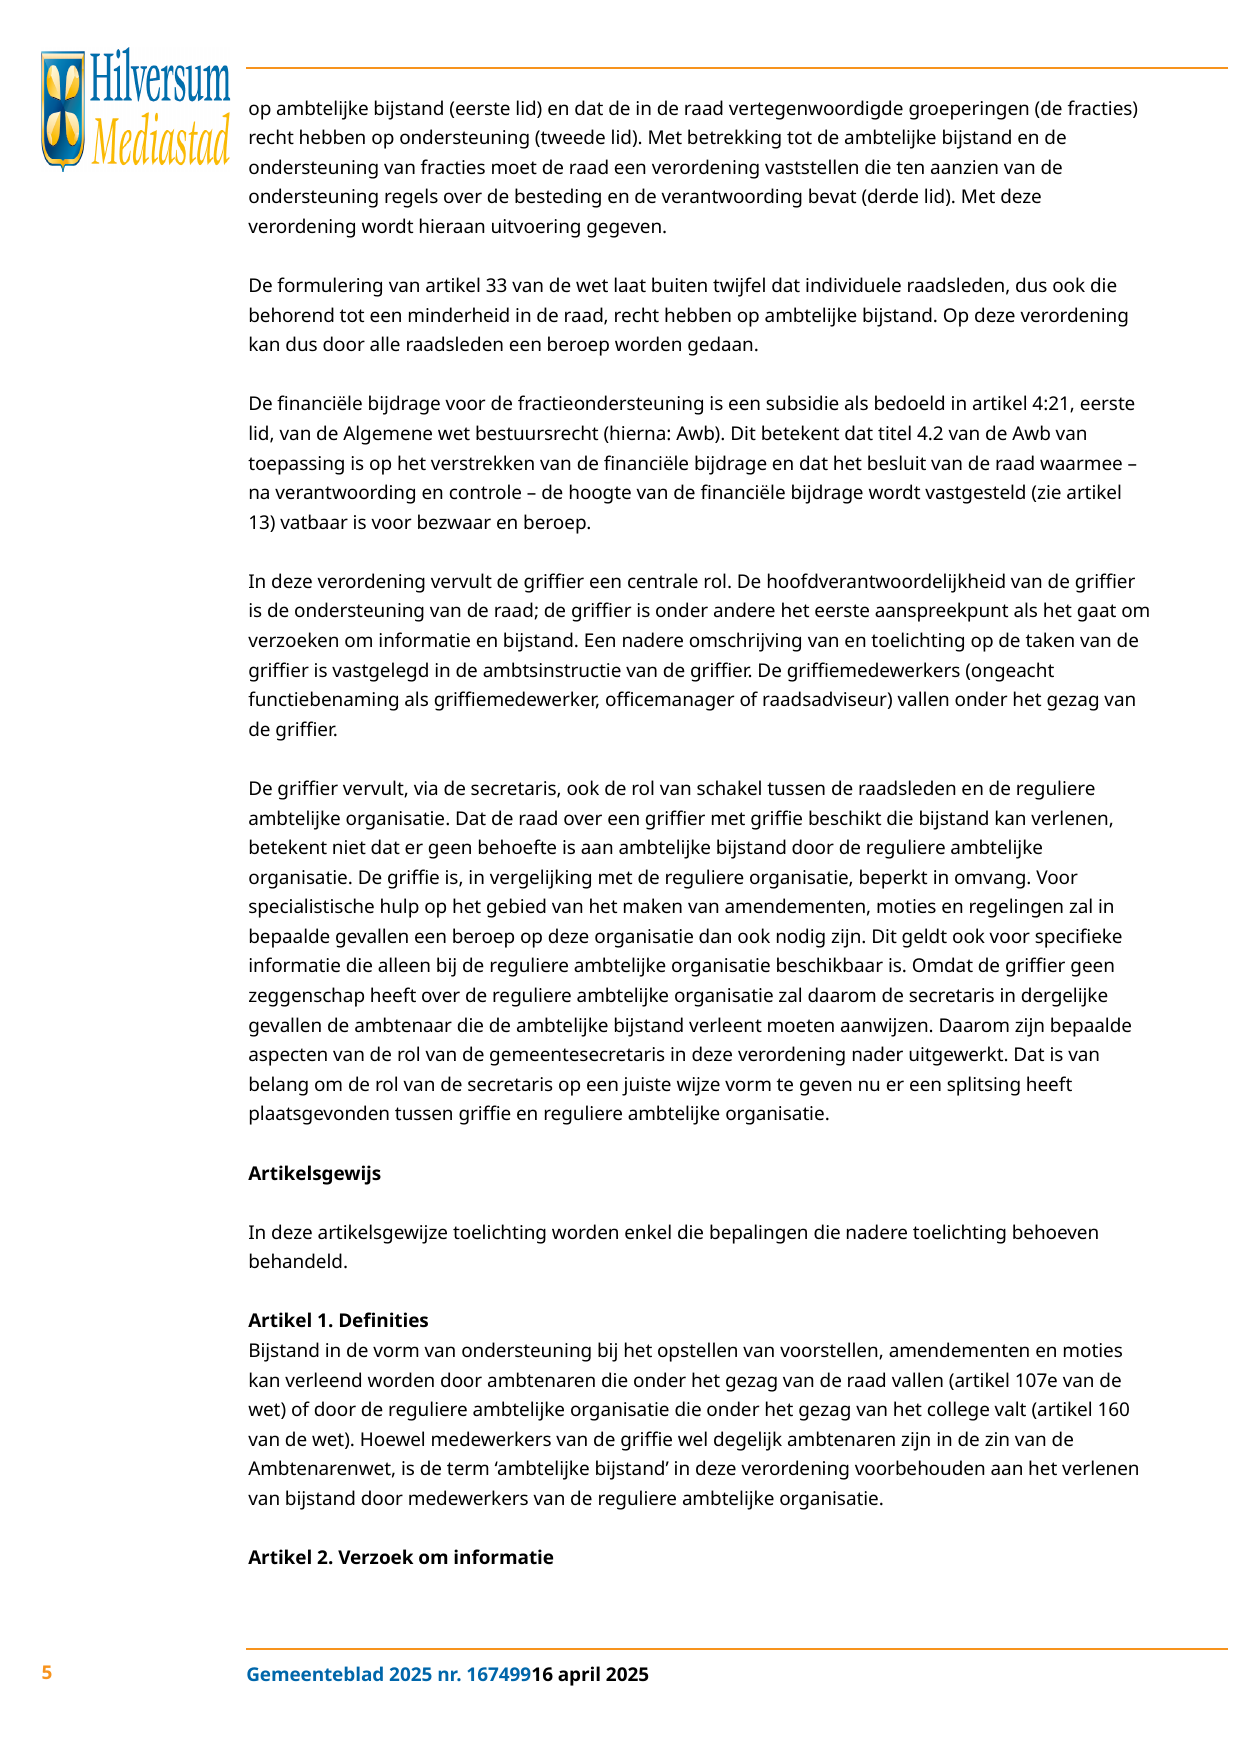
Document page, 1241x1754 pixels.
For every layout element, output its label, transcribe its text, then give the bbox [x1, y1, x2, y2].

text Artikelsgewijs [248, 1160, 1152, 1186]
text op ambtelijke bijstand (eerste lid) en dat de in de raad vertegenwoordigde groeperingen (de fracties) recht hebben op ondersteuning (tweede lid). Met betrekking tot de ambtelijke bijstand en de ondersteuning van fracties moet de raad een verordening vaststellen die ten aanzien van de ondersteuning regels over de besteding en de verantwoording bevat (derde lid). Met deze verordening wordt hieraan uitvoering gegeven. [248, 95, 1152, 239]
text In deze artikelsgewijze toelichting worden enkel die bepalingen die nadere toelichting behoeven behandeld. [248, 1219, 1152, 1274]
text Bijstand in de vorm van ondersteuning bij het opstellen van voorstellen, amendementen en moties kan verleend worden door ambtenaren die onder het gezag van de raad vallen (artikel 107e van de wet) of door de reguliere ambtelijke organisatie die onder het gezag van het college valt (artikel 160 van de wet). Hoewel medewerkers van de griffie wel degelijk ambtenaren zijn in de zin van de Ambtenarenwet, is de term ‘ambtelijke bijstand’ in deze verordening voorbehouden aan het verlenen van bijstand door medewerkers van de reguliere ambtelijke organisatie. [248, 1337, 1152, 1511]
text In deze verordening vervult de griffier een centrale rol. De hoofdverantwoordelijkheid van de griffier is de ondersteuning van de raad; de griffier is onder andere het eerste aanspreekpunt als het gaat om verzoeken om informatie en bijstand. Een nadere omschrijving van en toelichting op de taken van de griffier is vastgelegd in de ambtsinstructie van de griffier. De griffiemedewerkers (ongeacht functiebenaming als griffiemedewerker, officemanager of raadsadviseur) vallen onder het gezag van de griffier. [248, 568, 1152, 742]
text De financiële bijdrage voor de fractieondersteuning is een subsidie als bedoeld in artikel 4:21, eerste lid, van de Algemene wet bestuursrecht (hierna: Awb). Dit betekent dat titel 4.2 van de Awb van toepassing is op het verstrekken van de financiële bijdrage en dat het besluit van de raad waarmee – na verantwoording en controle – de hoogte van de financiële bijdrage wordt vastgesteld (zie artikel 13) vatbaar is voor bezwaar en beroep. [248, 391, 1152, 535]
text Artikel 2. Verzoek om informatie [248, 1544, 1152, 1570]
text Artikel 1. Definities [248, 1308, 1152, 1333]
text De formulering van artikel 33 van de wet laat buiten twijfel dat individuele raadsleden, dus ook die behorend tot een minderheid in de raad, recht hebben op ambtelijke bijstand. Op deze verordening kan dus door alle raadsleden een beroep worden gedaan. [248, 272, 1152, 357]
picture [41, 47, 231, 172]
text De griffier vervult, via de secretaris, ook de rol van schakel tussen de raadsleden en de reguliere ambtelijke organisatie. Dat de raad over een griffier met griffie beschikt die bijstand kan verlenen, betekent niet dat er geen behoefte is aan ambtelijke bijstand door de reguliere ambtelijke organisatie. De griffie is, in vergelijking met de reguliere organisatie, beperkt in omvang. Voor specialistische hulp op het gebied van het maken van amendementen, moties en regelingen zal in bepaalde gevallen een beroep op deze organisatie dan ook nodig zijn. Dit geldt ook voor specifieke informatie die alleen bij de reguliere ambtelijke organisatie beschikbaar is. Omdat de griffier geen zeggenschap heeft over de reguliere ambtelijke organisatie zal daarom de secretaris in dergelijke gevallen de ambtenaar die de ambtelijke bijstand verleent moeten aanwijzen. Daarom zijn bepaalde aspecten van de rol van de gemeentesecretaris in deze verordening nader uitgewerkt. Dat is van belang om de rol van de secretaris op een juiste wijze vorm te geven nu er een splitsing heeft plaatsgevonden tussen griffie en reguliere ambtelijke organisatie. [248, 775, 1152, 1126]
